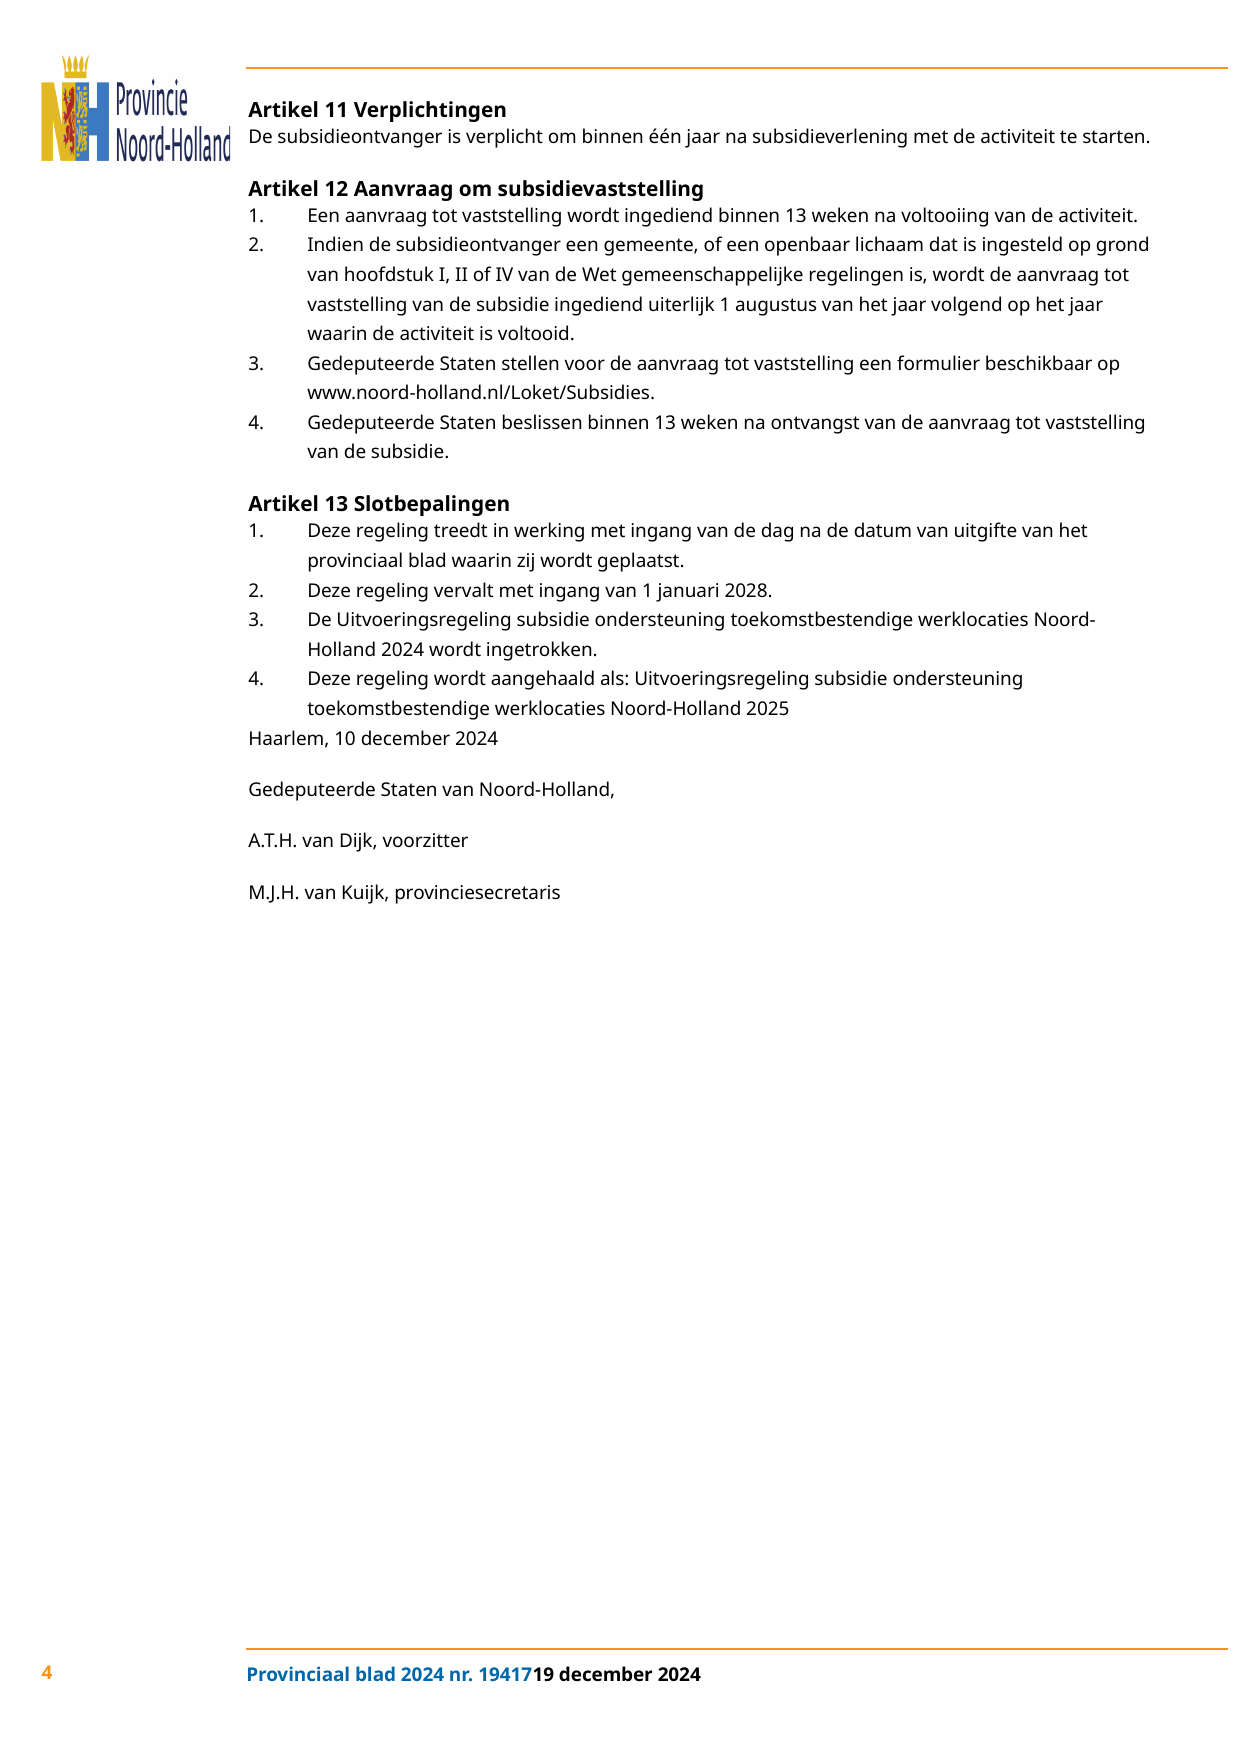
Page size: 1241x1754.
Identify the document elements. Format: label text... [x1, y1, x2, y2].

text Gedeputeerde Staten van Noord-Holland, [248, 776, 1152, 802]
text Artikel 13 Slotbepalingen [248, 489, 1152, 518]
list Indien de subsidieontvanger een gemeente, of een openbaar lichaam dat is ingesteld op grond van hoofdstuk I, II of IV van de Wet gemeenschappelijke regelingen is, wordt de aanvraag tot vaststelling van de subsidie ingediend uiterlijk 1 augustus van het jaar volgend op het jaar waarin de activiteit is voltooid. [248, 232, 1152, 346]
list Gedeputeerde Staten beslissen binnen 13 weken na ontvangst van de aanvraag tot vaststelling van de subsidie. [248, 409, 1152, 464]
list Deze regeling vervalt met ingang van 1 januari 2028. [248, 577, 1152, 602]
text Haarlem, 10 december 2024 [248, 725, 1152, 750]
list Deze regeling treedt in werking met ingang van de dag na de datum van uitgifte van het provinciaal blad waarin zij wordt geplaatst. [248, 518, 1152, 573]
picture [41, 47, 231, 172]
list Gedeputeerde Staten stellen voor de aanvraag tot vaststelling een formulier beschikbaar op www.noord-holland.nl/Loket/Subsidies. [248, 350, 1152, 405]
text Artikel 12 Aanvraag om subsidievaststelling [248, 174, 1152, 202]
text M.J.H. van Kuijk, provinciesecretaris [248, 879, 1152, 905]
text De subsidieontvanger is verplicht om binnen één jaar na subsidieverlening met de activiteit te starten. [248, 123, 1152, 149]
list De Uitvoeringsregeling subsidie ondersteuning toekomstbestendige werklocaties Noord-Holland 2024 wordt ingetrokken. [248, 606, 1152, 662]
list Deze regeling wordt aangehaald als: Uitvoeringsregeling subsidie ondersteuning toekomstbestendige werklocaties Noord-Holland 2025 [248, 666, 1152, 721]
text A.T.H. van Dijk, voorzitter [248, 828, 1152, 853]
text Artikel 11 Verplichtingen [248, 95, 1152, 123]
list Een aanvraag tot vaststelling wordt ingediend binnen 13 weken na voltooiing van de activiteit. [248, 202, 1152, 228]
